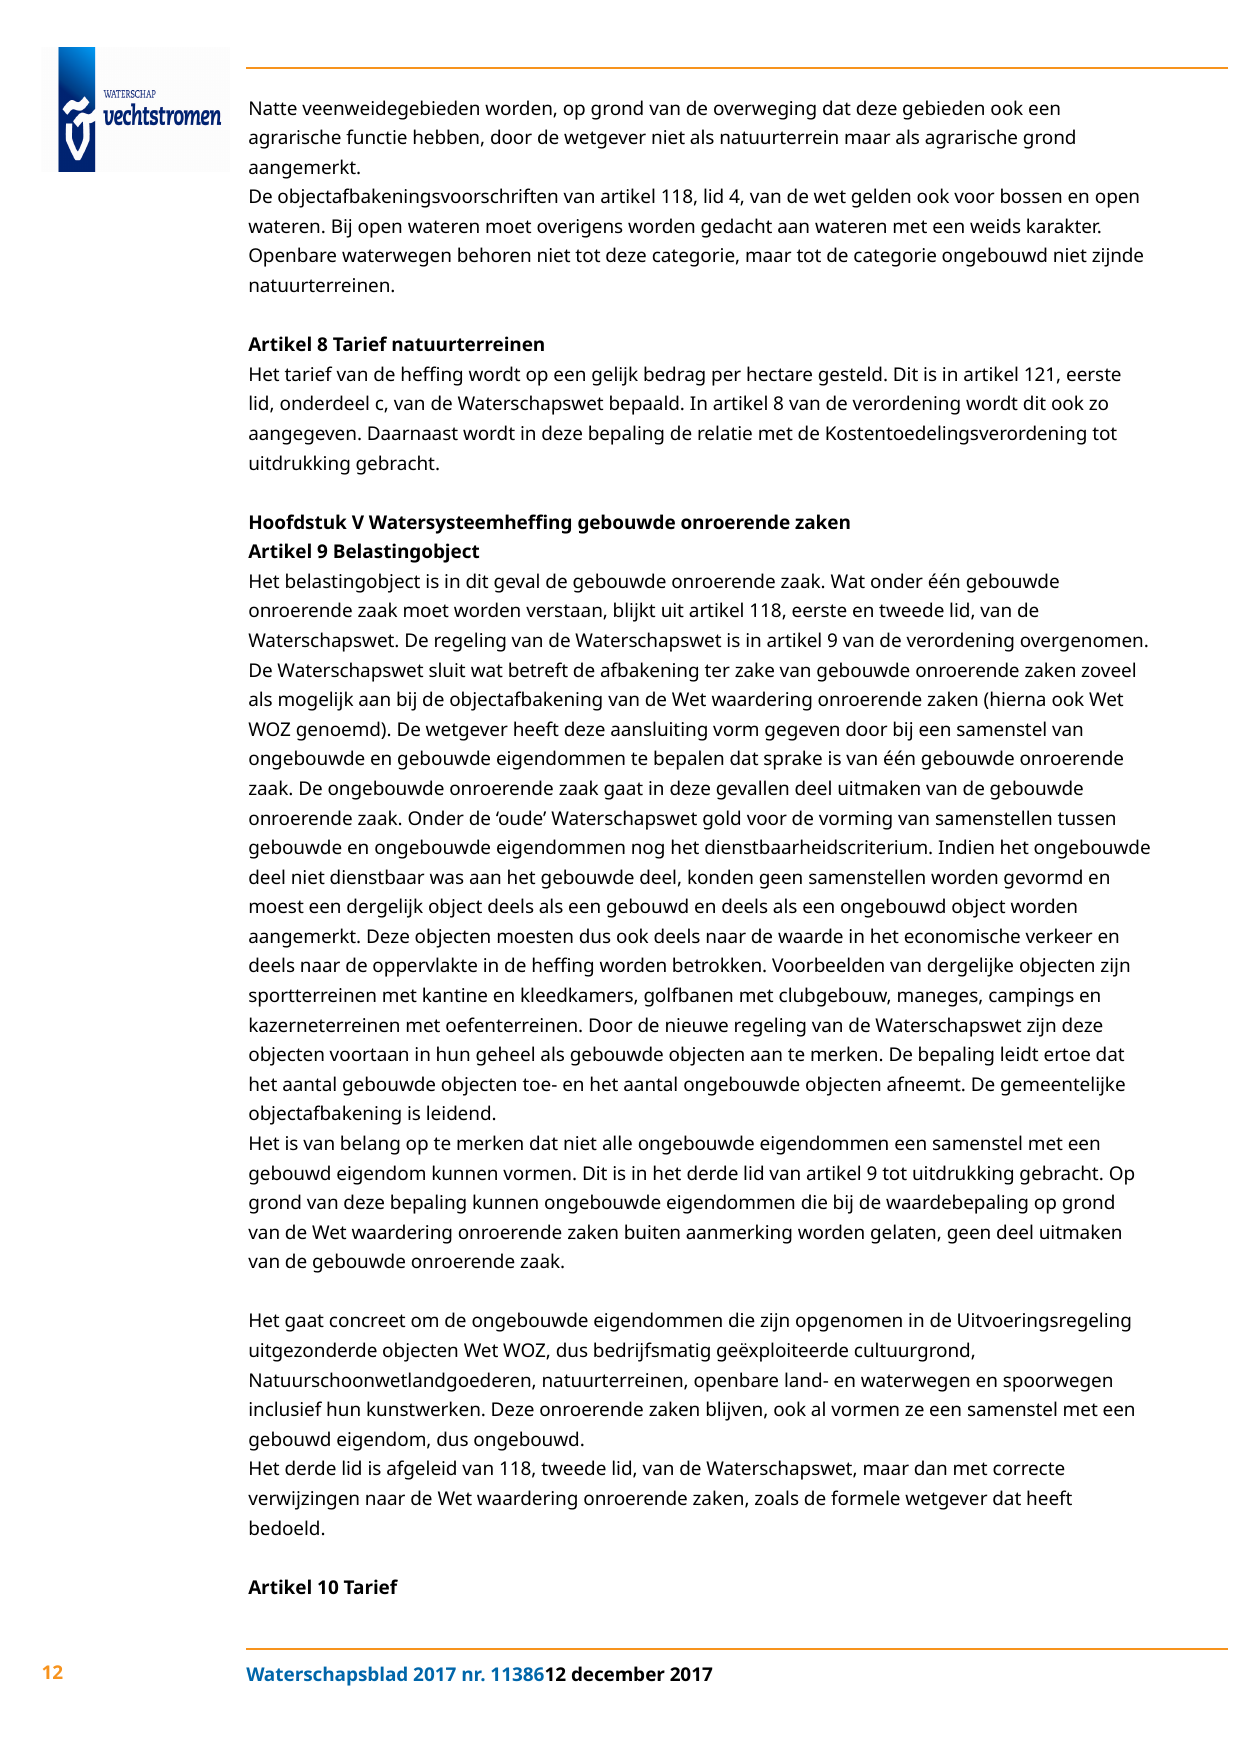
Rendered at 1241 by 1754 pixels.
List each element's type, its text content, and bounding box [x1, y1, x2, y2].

text Het tarief van de heffing wordt op een gelijk bedrag per hectare gesteld. Dit is in artikel 121, eerste lid, onderdeel c, van de Waterschapswet bepaald. In artikel 8 van de verordening wordt dit ook zo aangegeven. Daarnaast wordt in deze bepaling de relatie met de Kostentoedelingsverordening tot uitdrukking gebracht. [248, 361, 1152, 476]
text Het gaat concreet om de ongebouwde eigendommen die zijn opgenomen in de Uitvoeringsregeling uitgezonderde objecten Wet WOZ, dus bedrijfsmatig geëxploiteerde cultuurgrond, Natuurschoonwetlandgoederen, natuurterreinen, openbare land- en waterwegen en spoorwegen inclusief hun kunstwerken. Deze onroerende zaken blijven, ook al vormen ze een samenstel met een gebouwd eigendom, dus ongebouwd. [248, 1308, 1152, 1452]
text Het belastingobject is in dit geval de gebouwde onroerende zaak. Wat onder één gebouwde onroerende zaak moet worden verstaan, blijkt uit artikel 118, eerste en tweede lid, van de Waterschapswet. De regeling van de Waterschapswet is in artikel 9 van de verordening overgenomen. De Waterschapswet sluit wat betreft de afbakening ter zake van gebouwde onroerende zaken zoveel als mogelijk aan bij de objectafbakening van de Wet waardering onroerende zaken (hierna ook Wet WOZ genoemd). De wetgever heeft deze aansluiting vorm gegeven door bij een samenstel van ongebouwde en gebouwde eigendommen te bepalen dat sprake is van één gebouwde onroerende zaak. De ongebouwde onroerende zaak gaat in deze gevallen deel uitmaken van de gebouwde onroerende zaak. Onder de ‘oude’ Waterschapswet gold voor de vorming van samenstellen tussen gebouwde en ongebouwde eigendommen nog het dienstbaarheidscriterium. Indien het ongebouwde deel niet dienstbaar was aan het gebouwde deel, konden geen samenstellen worden gevormd en moest een dergelijk object deels als een gebouwd en deels als een ongebouwd object worden aangemerkt. Deze objecten moesten dus ook deels naar de waarde in het economische verkeer en deels naar de oppervlakte in de heffing worden betrokken. Voorbeelden van dergelijke objecten zijn sportterreinen met kantine en kleedkamers, golfbanen met clubgebouw, maneges, campings en kazerneterreinen met oefenterreinen. Door de nieuwe regeling van de Waterschapswet zijn deze objecten voortaan in hun geheel als gebouwde objecten aan te merken. De bepaling leidt ertoe dat het aantal gebouwde objecten toe- en het aantal ongebouwde objecten afneemt. De gemeentelijke objectafbakening is leidend. [248, 568, 1152, 1126]
text Artikel 10 Tarief [248, 1574, 1152, 1600]
text Natte veenweidegebieden worden, op grond van de overweging dat deze gebieden ook een agrarische functie hebben, door de wetgever niet als natuurterrein maar als agrarische grond aangemerkt. [248, 95, 1152, 180]
picture [41, 47, 231, 172]
text Artikel 9 Belastingobject [248, 538, 1152, 564]
text De objectafbakeningsvoorschriften van artikel 118, lid 4, van de wet gelden ook voor bossen en open wateren. Bij open wateren moet overigens worden gedacht aan wateren met een weids karakter. Openbare waterwegen behoren niet tot deze categorie, maar tot de categorie ongebouwd niet zijnde natuurterreinen. [248, 183, 1152, 298]
text Hoofdstuk V Watersysteemheffing gebouwde onroerende zaken [248, 509, 1152, 535]
text Het derde lid is afgeleid van 118, tweede lid, van de Waterschapswet, maar dan met correcte verwijzingen naar de Wet waardering onroerende zaken, zoals de formele wetgever dat heeft bedoeld. [248, 1456, 1152, 1541]
text Artikel 8 Tarief natuurterreinen [248, 331, 1152, 357]
text Het is van belang op te merken dat niet alle ongebouwde eigendommen een samenstel met een gebouwd eigendom kunnen vormen. Dit is in het derde lid van artikel 9 tot uitdrukking gebracht. Op grond van deze bepaling kunnen ongebouwde eigendommen die bij de waardebepaling op grond van de Wet waardering onroerende zaken buiten aanmerking worden gelaten, geen deel uitmaken van de gebouwde onroerende zaak. [248, 1130, 1152, 1274]
